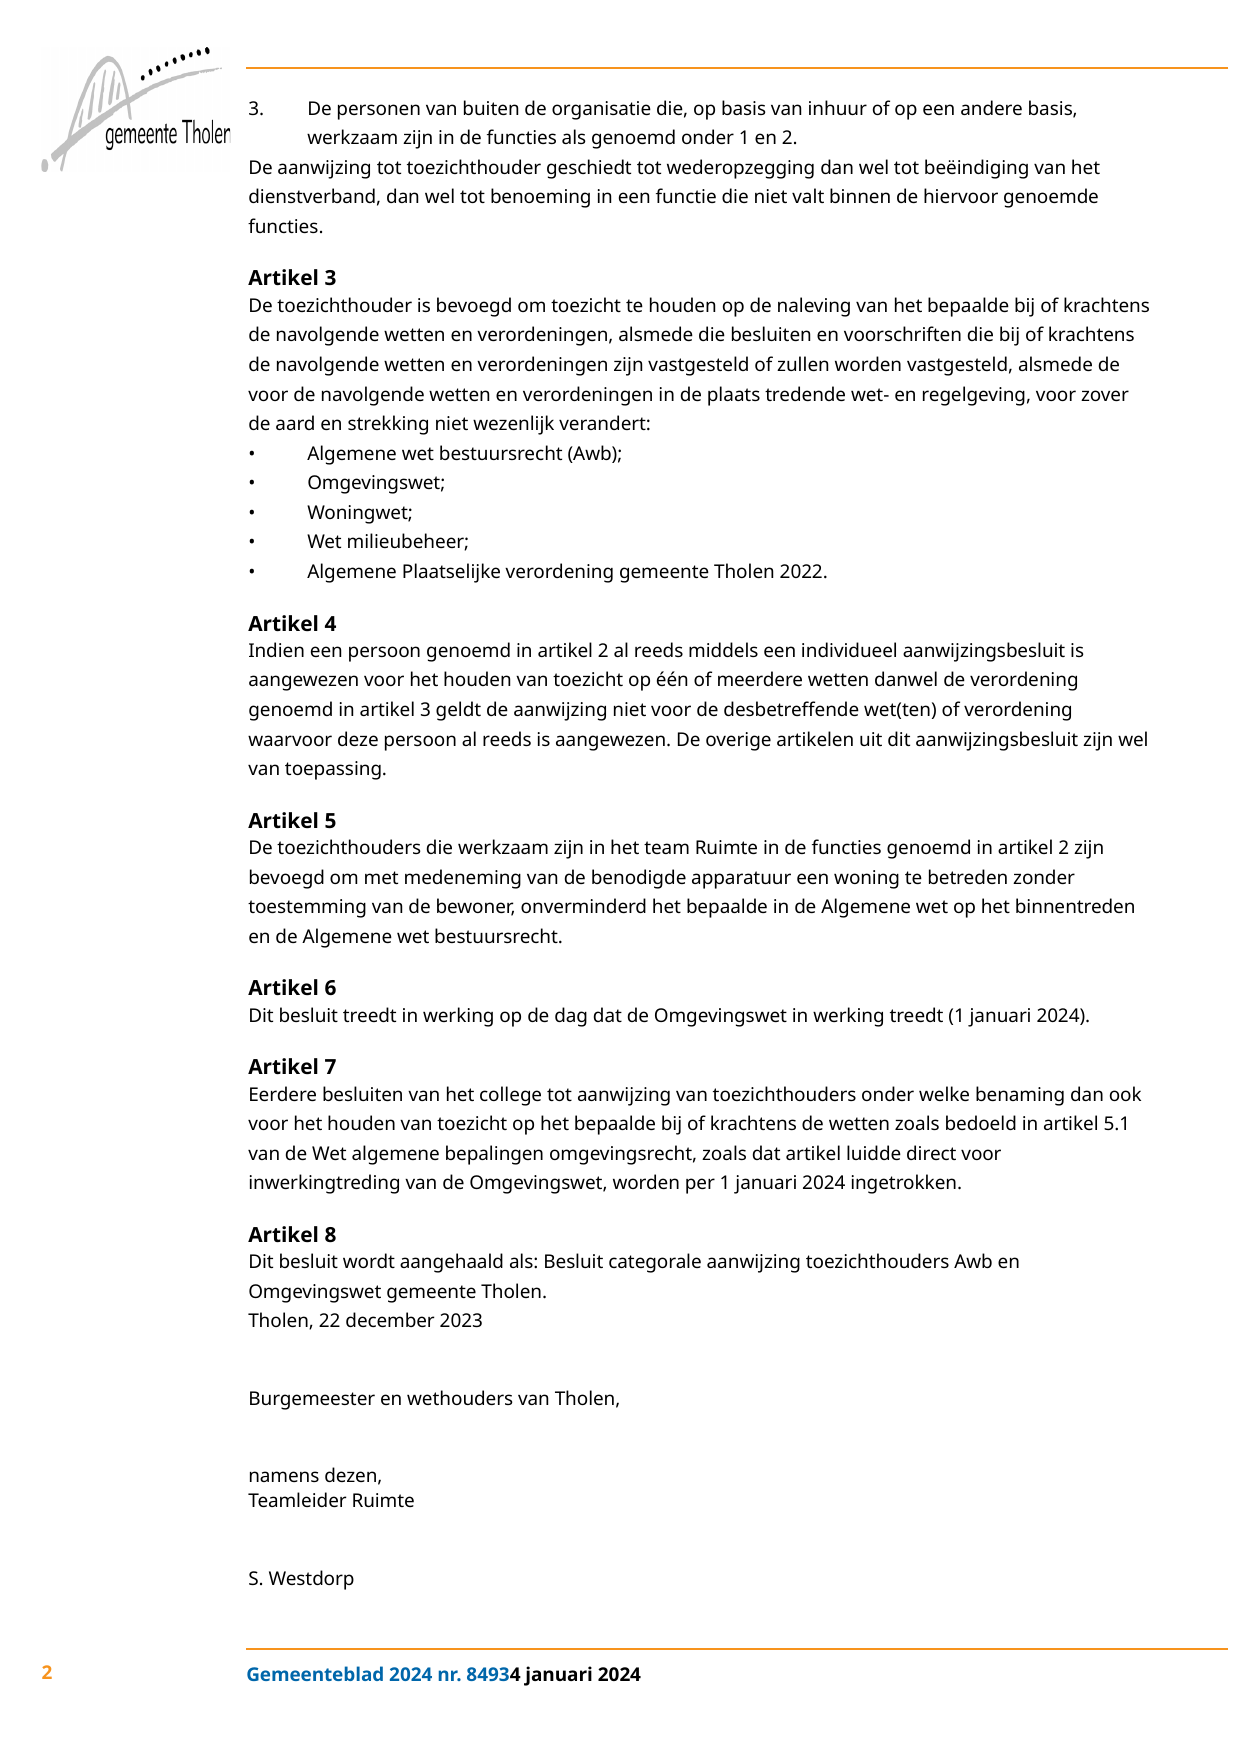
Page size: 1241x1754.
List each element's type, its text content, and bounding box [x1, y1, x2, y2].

text De toezichthouder is bevoegd om toezicht te houden op de naleving van het bepaalde bij of krachtens de navolgende wetten en verordeningen, alsmede die besluiten en voorschriften die bij of krachtens de navolgende wetten en verordeningen zijn vastgesteld of zullen worden vastgesteld, alsmede de voor de navolgende wetten en verordeningen in de plaats tredende wet- en regelgeving, voor zover de aard en strekking niet wezenlijk verandert: [248, 292, 1152, 436]
list Algemene wet bestuursrecht (Awb); [248, 440, 1152, 466]
list Woningwet; [248, 499, 1152, 525]
text Tholen, 22 december 2023 [248, 1307, 1152, 1333]
text De aanwijzing tot toezichthouder geschiedt tot wederopzegging dan wel tot beëindiging van het dienstverband, dan wel tot benoeming in een functie die niet valt binnen de hiervoor genoemde functies. [248, 154, 1152, 239]
text Burgemeester en wethouders van Tholen, [248, 1385, 1152, 1410]
text Artikel 6 [248, 973, 1152, 1002]
text Artikel 8 [248, 1220, 1152, 1248]
list Omgevingswet; [248, 469, 1152, 495]
text Artikel 7 [248, 1052, 1152, 1081]
list De personen van buiten de organisatie die, op basis van inhuur of op een andere basis, werkzaam zijn in de functies als genoemd onder 1 en 2. [248, 95, 1152, 150]
text namens dezen, [248, 1462, 1152, 1488]
picture [41, 47, 231, 172]
text S. Westdorp [248, 1565, 1152, 1591]
text Dit besluit treedt in werking op de dag dat de Omgevingswet in werking treedt (1 januari 2024). [248, 1002, 1152, 1028]
text Dit besluit wordt aangehaald als: Besluit categorale aanwijzing toezichthouders Awb en Omgevingswet gemeente Tholen. [248, 1248, 1152, 1304]
text Eerdere besluiten van het college tot aanwijzing van toezichthouders onder welke benaming dan ook voor het houden van toezicht op het bepaalde bij of krachtens de wetten zoals bedoeld in artikel 5.1 van de Wet algemene bepalingen omgevingsrecht, zoals dat artikel luidde direct voor inwerkingtreding van de Omgevingswet, worden per 1 januari 2024 ingetrokken. [248, 1081, 1152, 1195]
list Algemene Plaatselijke verordening gemeente Tholen 2022. [248, 558, 1152, 584]
text Artikel 3 [248, 263, 1152, 292]
text De toezichthouders die werkzaam zijn in het team Ruimte in de functies genoemd in artikel 2 zijn bevoegd om met medeneming van de benodigde apparatuur een woning te betreden zonder toestemming van de bewoner, onverminderd het bepaalde in de Algemene wet op het binnentreden en de Algemene wet bestuursrecht. [248, 834, 1152, 949]
list Wet milieubeheer; [248, 529, 1152, 554]
text Indien een persoon genoemd in artikel 2 al reeds middels een individueel aanwijzingsbesluit is aangewezen voor het houden van toezicht op één of meerdere wetten danwel de verordening genoemd in artikel 3 geldt de aanwijzing niet voor de desbetreffende wet(ten) of verordening waarvoor deze persoon al reeds is aangewezen. De overige artikelen uit dit aanwijzingsbesluit zijn wel van toepassing. [248, 637, 1152, 781]
text Artikel 5 [248, 806, 1152, 834]
text Teamleider Ruimte [248, 1488, 1152, 1513]
text Artikel 4 [248, 609, 1152, 637]
